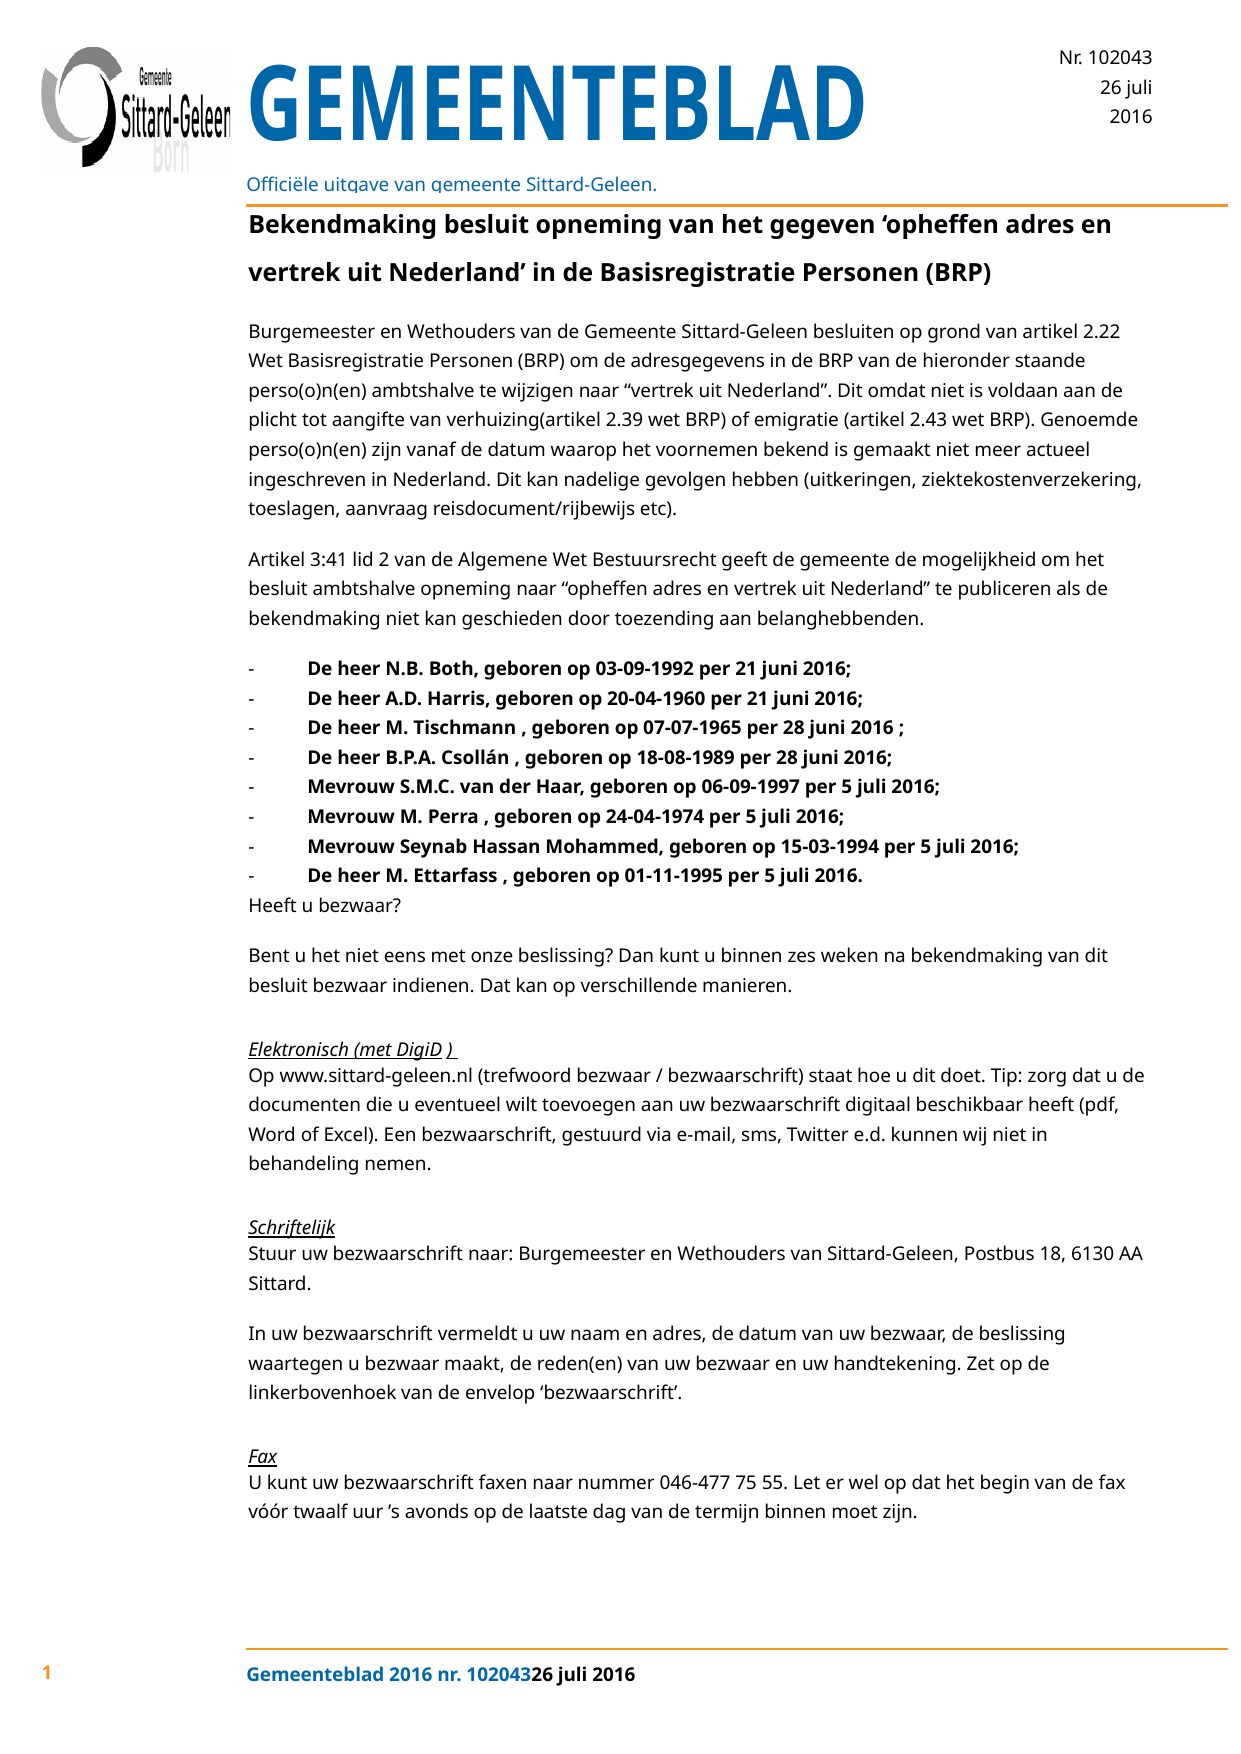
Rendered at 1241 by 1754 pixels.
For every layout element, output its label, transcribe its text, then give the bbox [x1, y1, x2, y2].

text Artikel 3:41 lid 2 van de Algemene Wet Bestuursrecht geeft de gemeente de mogelijkheid om het besluit ambtshalve opneming naar “opheffen adres en vertrek uit Nederland” te publiceren als de bekendmaking niet kan geschieden door toezending aan belanghebbenden. [248, 546, 1152, 631]
text Stuur uw bezwaarschrift naar: Burgemeester en Wethouders van Sittard-Geleen, Postbus 18, 6130 AA Sittard. [248, 1240, 1152, 1296]
text Elektronisch (met DigiD ) [248, 1036, 1152, 1062]
text Bent u het niet eens met onze beslissing? Dan kunt u binnen zes weken na bekendmaking van dit besluit bezwaar indienen. Dat kan op verschillende manieren. [248, 942, 1152, 998]
text U kunt uw bezwaarschrift faxen naar nummer 046-477 75 55. Let er wel op dat het begin van de fax vóór twaalf uur ’s avonds op de laatste dag van de termijn binnen moet zijn. [248, 1469, 1152, 1524]
list De heer A.D. Harris, geboren op 20-04-1960 per 21 juni 2016; [248, 685, 1152, 711]
list Mevrouw S.M.C. van der Haar, geboren op 06-09-1997 per 5 juli 2016; [248, 774, 1152, 799]
list De heer M. Tischmann , geboren op 07-07-1965 per 28 juni 2016 ; [248, 714, 1152, 740]
list De heer B.P.A. Csollán , geboren op 18-08-1989 per 28 juni 2016; [248, 744, 1152, 770]
text Op www.sittard-geleen.nl (trefwoord bezwaar / bezwaarschrift) staat hoe u dit doet. Tip: zorg dat u de documenten die u eventueel wilt toevoegen aan uw bezwaarschrift digitaal beschikbaar heeft (pdf, Word of Excel). Een bezwaarschrift, gestuurd via e-mail, sms, Twitter e.d. kunnen wij niet in behandeling nemen. [248, 1062, 1152, 1176]
list De heer N.B. Both, geboren op 03-09-1992 per 21 juni 2016; [248, 655, 1152, 681]
text In uw bezwaarschrift vermeldt u uw naam en adres, de datum van uw bezwaar, de beslissing waartegen u bezwaar maakt, de reden(en) van uw bezwaar en uw handtekening. Zet op de linkerbovenhoek van de envelop ‘bezwaarschrift’. [248, 1320, 1152, 1405]
text Burgemeester en Wethouders van de Gemeente Sittard-Geleen besluiten op grond van artikel 2.22 Wet Basisregistratie Personen (BRP) om de adresgegevens in de BRP van de hieronder staande perso(o)n(en) ambtshalve te wijzigen naar “vertrek uit Nederland”. Dit omdat niet is voldaan aan de plicht tot aangifte van verhuizing(artikel 2.39 wet BRP) of emigratie (artikel 2.43 wet BRP). Genoemde perso(o)n(en) zijn vanaf de datum waarop het voornemen bekend is gemaakt niet meer actueel ingeschreven in Nederland. Dit kan nadelige gevolgen hebben (uitkeringen, ziektekostenverzekering, toeslagen, aanvraag reisdocument/rijbewijs etc). [248, 318, 1152, 521]
text Bekendmaking besluit opneming van het gegeven ‘opheffen adres en vertrek uit Nederland’ in de Basisregistratie Personen (BRP) [248, 207, 1152, 288]
list De heer M. Ettarfass , geboren op 01-11-1995 per 5 juli 2016. [248, 862, 1152, 888]
list Mevrouw M. Perra , geboren op 24-04-1974 per 5 juli 2016; [248, 803, 1152, 829]
text Fax [248, 1443, 1152, 1469]
text Schriftelijk [248, 1214, 1152, 1240]
list Mevrouw Seynab Hassan Mohammed, geboren op 15-03-1994 per 5 juli 2016; [248, 833, 1152, 859]
picture [41, 47, 231, 172]
text Heeft u bezwaar? [248, 892, 1152, 918]
